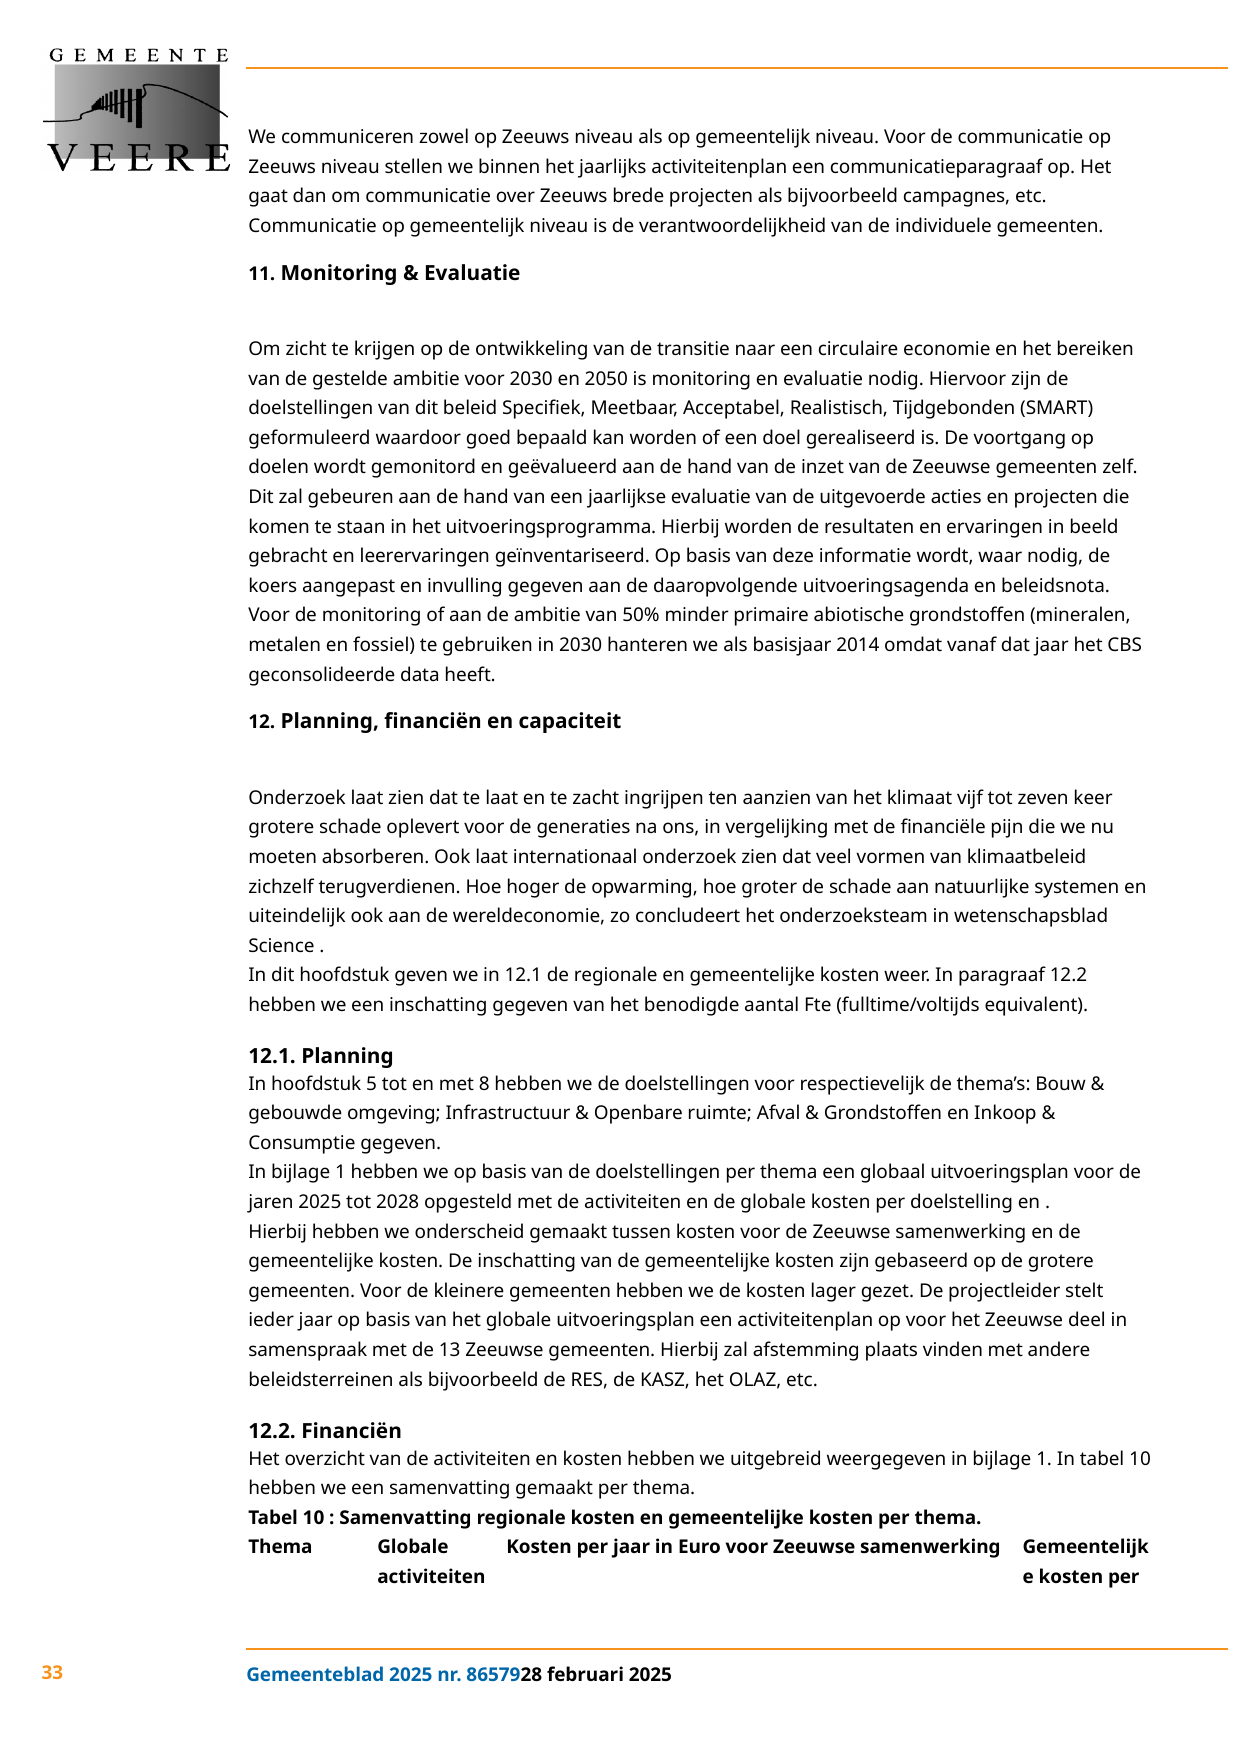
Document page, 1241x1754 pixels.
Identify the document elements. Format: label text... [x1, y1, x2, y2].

text Om zicht te krijgen op de ontwikkeling van de transitie naar een circulaire economie en het bereiken van de gestelde ambitie voor 2030 en 2050 is monitoring en evaluatie nodig. Hiervoor zijn de doelstellingen van dit beleid Specifiek, Meetbaar, Acceptabel, Realistisch, Tijdgebonden (SMART) geformuleerd waardoor goed bepaald kan worden of een doel gerealiseerd is. De voortgang op doelen wordt gemonitord en geëvalueerd aan de hand van de inzet van de Zeeuwse gemeenten zelf. Dit zal gebeuren aan de hand van een jaarlijkse evaluatie van de uitgevoerde acties en projecten die komen te staan in het uitvoeringsprogramma. Hierbij worden de resultaten en ervaringen in beeld gebracht en leerervaringen geïnventariseerd. Op basis van deze informatie wordt, waar nodig, de koers aangepast en invulling gegeven aan de daaropvolgende uitvoeringsagenda en beleidsnota. [248, 335, 1152, 598]
text Tabel 10 : Samenvatting regionale kosten en gemeentelijke kosten per thema. [248, 1504, 1152, 1529]
text In dit hoofdstuk geven we in 12.1 de regionale en gemeentelijke kosten weer. In paragraaf 12.2 hebben we een inschatting gegeven van het benodigde aantal Fte (fulltime/voltijds equivalent). [248, 962, 1152, 1017]
text 12. Planning, financiën en capaciteit [248, 706, 1152, 735]
table_header Thema [248, 1534, 377, 1589]
text Voor de monitoring of aan de ambitie van 50% minder primaire abiotische grondstoffen (mineralen, metalen en fossiel) te gebruiken in 2030 hanteren we als basisjaar 2014 omdat vanaf dat jaar het CBS geconsolideerde data heeft. [248, 602, 1152, 686]
text Hierbij hebben we onderscheid gemaakt tussen kosten voor de Zeeuwse samenwerking en de gemeentelijke kosten. De inschatting van de gemeentelijke kosten zijn gebaseerd op de grotere gemeenten. Voor de kleinere gemeenten hebben we de kosten lager gezet. De projectleider stelt ieder jaar op basis van het globale uitvoeringsplan een activiteitenplan op voor het Zeeuwse deel in samenspraak met de 13 Zeeuwse gemeenten. Hierbij zal afstemming plaats vinden met andere beleidsterreinen als bijvoorbeeld de RES, de KASZ, het OLAZ, etc. [248, 1218, 1152, 1392]
text Het overzicht van de activiteiten en kosten hebben we uitgebreid weergegeven in bijlage 1. In tabel 10 hebben we een samenvatting gemaakt per thema. [248, 1445, 1152, 1500]
table_header Globale activiteiten [377, 1534, 506, 1589]
text In bijlage 1 hebben we op basis van de doelstellingen per thema een globaal uitvoeringsplan voor de jaren 2025 tot 2028 opgesteld met de activiteiten en de globale kosten per doelstelling en . [248, 1159, 1152, 1214]
table_header Gemeentelijke kosten per [1023, 1534, 1152, 1589]
text In hoofdstuk 5 tot en met 8 hebben we de doelstellingen voor respectievelijk de thema’s: Bouw & gebouwde omgeving; Infrastructuur & Openbare ruimte; Afval & Grondstoffen en Inkoop & Consumptie gegeven. [248, 1070, 1152, 1155]
text We communiceren zowel op Zeeuws niveau als op gemeentelijk niveau. Voor de communicatie op Zeeuws niveau stellen we binnen het jaarlijks activiteitenplan een communicatieparagraaf op. Het gaat dan om communicatie over Zeeuws brede projecten als bijvoorbeeld campagnes, etc. Communicatie op gemeentelijk niveau is de verantwoordelijkheid van de individuele gemeenten. [248, 123, 1152, 238]
text 12.1. Planning [248, 1042, 1152, 1070]
picture [41, 47, 231, 172]
table_header Kosten per jaar in Euro voor Zeeuwse samenwerking [506, 1534, 1022, 1589]
text 12.2. Financiën [248, 1416, 1152, 1445]
text Onderzoek laat zien dat te laat en te zacht ingrijpen ten aanzien van het klimaat vijf tot zeven keer grotere schade oplevert voor de generaties na ons, in vergelijking met de financiële pijn die we nu moeten absorberen. Ook laat internationaal onderzoek zien dat veel vormen van klimaatbeleid zichzelf terugverdienen. Hoe hoger de opwarming, hoe groter de schade aan natuurlijke systemen en uiteindelijk ook aan de wereldeconomie, zo concludeert het onderzoeksteam in wetenschapsblad Science . [248, 784, 1152, 958]
text 11. Monitoring & Evaluatie [248, 258, 1152, 286]
